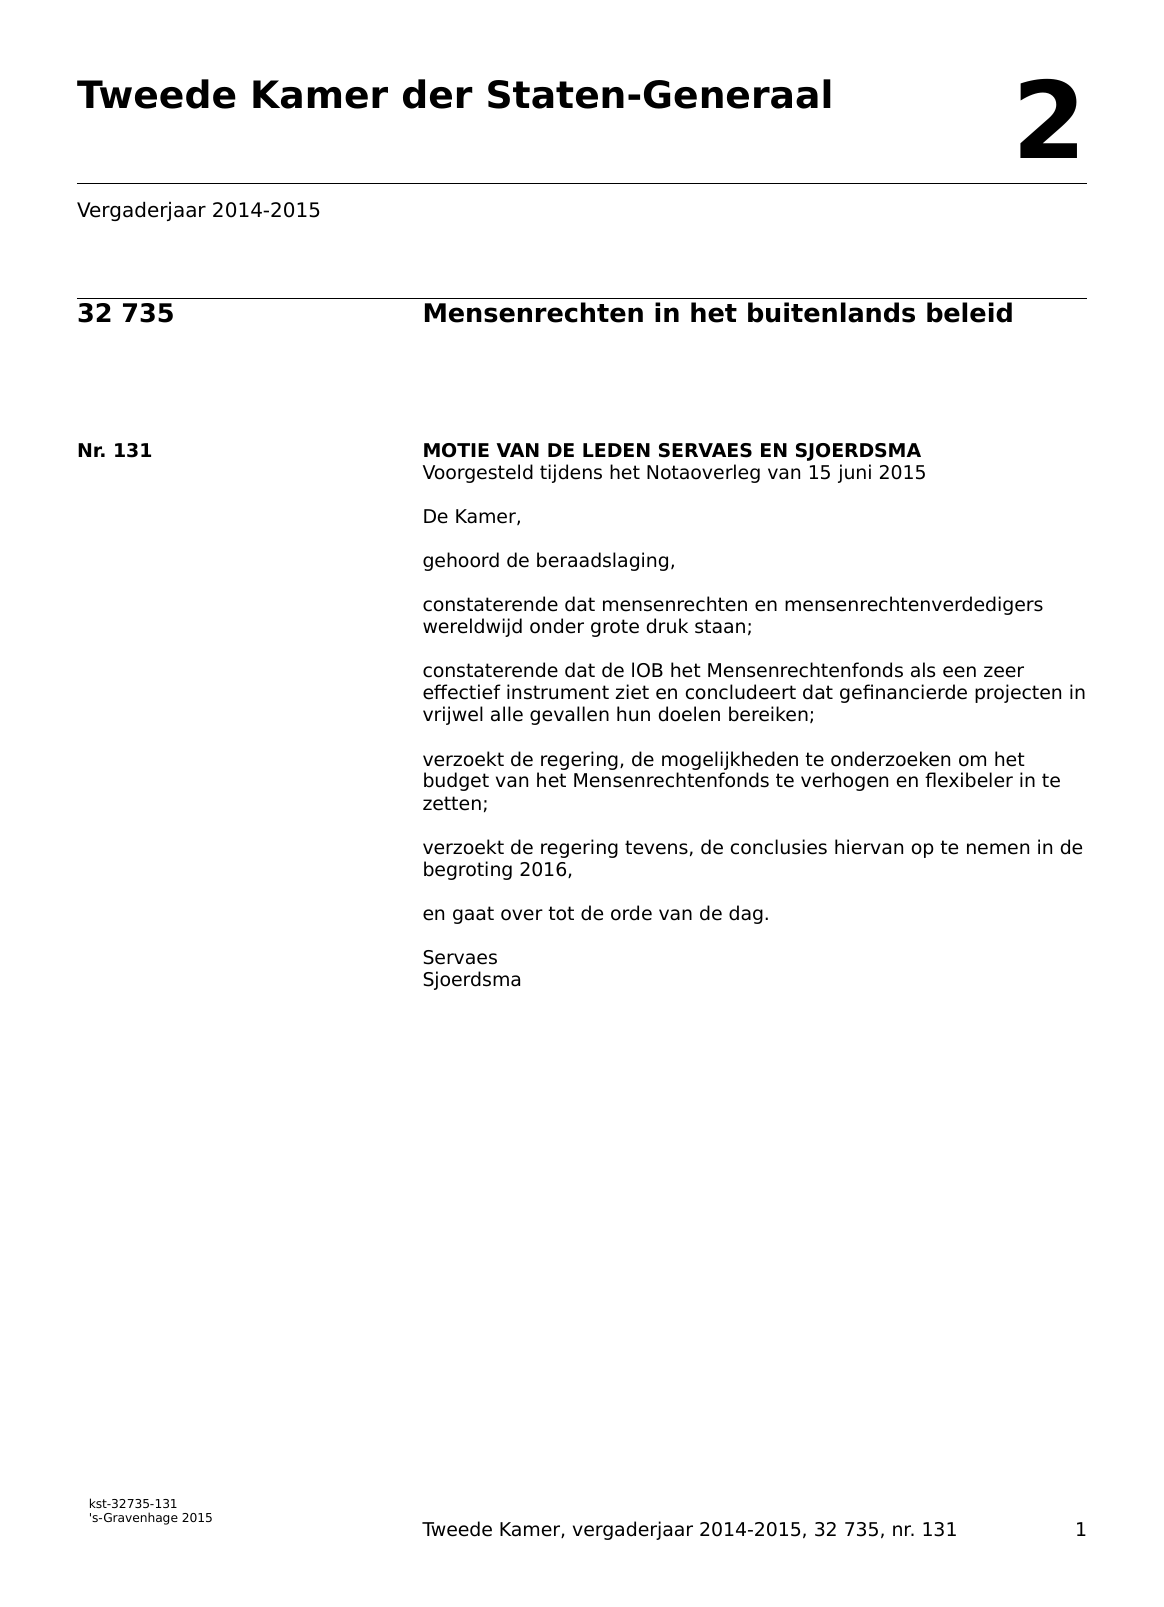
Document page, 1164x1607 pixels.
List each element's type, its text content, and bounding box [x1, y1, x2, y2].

text verzoekt de regering, de mogelijkheden te onderzoeken om het budget van het Mensenrechtenfonds te verhogen en flexibeler in te zetten; [422, 748, 1087, 814]
table_header Tweede Kamer der Staten-Generaal [77, 59, 886, 183]
text Voorgesteld tijdens het Notaoverleg van 15 juni 2015 [422, 462, 1087, 484]
subtitle Nr. 131 MOTIE VAN DE LEDEN SERVAES EN SJOERDSMA [77, 440, 1087, 462]
text Sjoerdsma [422, 969, 1087, 991]
text verzoekt de regering tevens, de conclusies hiervan op te nemen in de begroting 2016, [422, 837, 1087, 881]
text De Kamer, [422, 506, 1087, 528]
text Servaes [422, 947, 1087, 969]
table_header 2 [886, 59, 1087, 183]
table_cell Vergaderjaar 2014-2015 [77, 184, 1087, 298]
text gehoord de beraadslaging, [422, 550, 1087, 572]
text kst-32735-131 [88, 1497, 323, 1511]
text constaterende dat mensenrechten en mensenrechtenverdedigers wereldwijd onder grote druk staan; [422, 594, 1087, 638]
text 's-Gravenhage 2015 [88, 1511, 323, 1525]
text en gaat over tot de orde van de dag. [422, 903, 1087, 925]
text constaterende dat de lOB het Mensenrechtenfonds als een zeer effectief instrument ziet en concludeert dat gefinancierde projecten in vrijwel alle gevallen hun doelen bereiken; [422, 660, 1087, 726]
subtitle 32 735 Mensenrechten in het buitenlands beleid [77, 299, 1087, 329]
